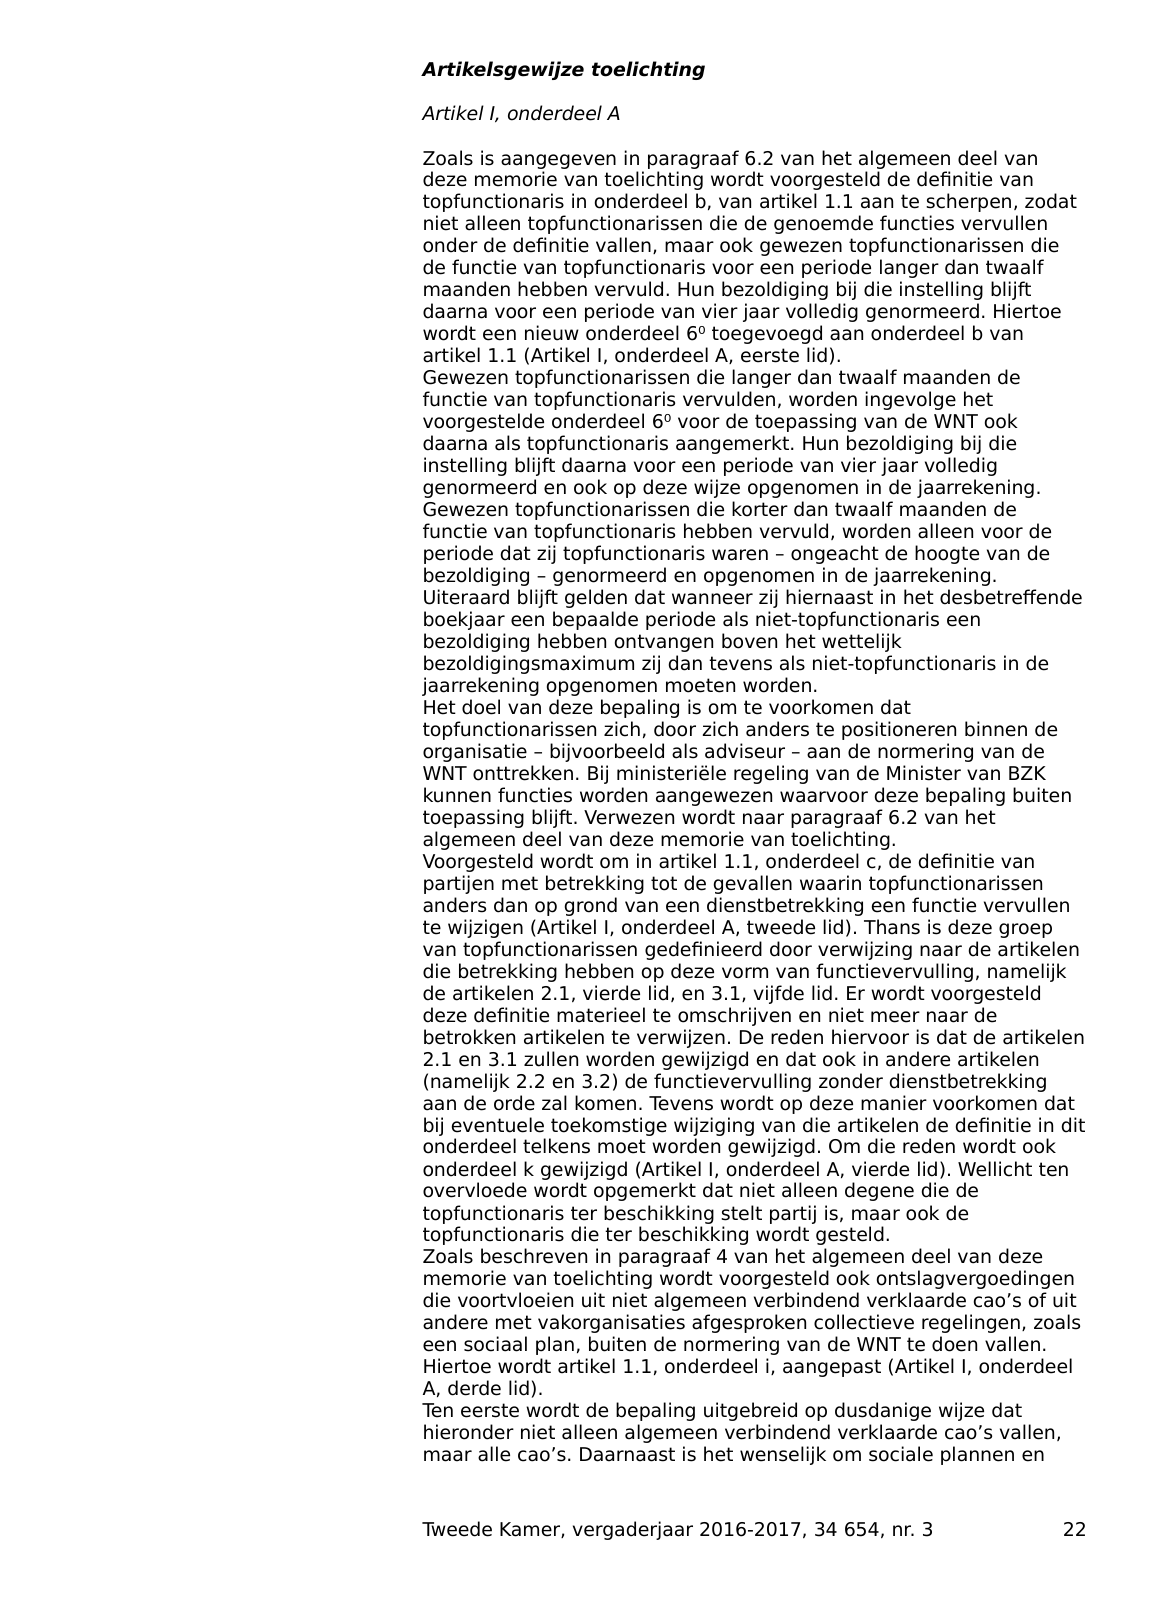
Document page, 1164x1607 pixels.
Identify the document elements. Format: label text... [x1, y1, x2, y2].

text Zoals is aangegeven in paragraaf 6.2 van het algemeen deel van deze memorie van toelichting wordt voorgesteld de definitie van topfunctionaris in onderdeel b, van artikel 1.1 aan te scherpen, zodat niet alleen topfunctionarissen die de genoemde functies vervullen onder de definitie vallen, maar ook gewezen topfunctionarissen die de functie van topfunctionaris voor een periode langer dan twaalf maanden hebben vervuld. Hun bezoldiging bij die instelling blijft daarna voor een periode van vier jaar volledig genormeerd. Hiertoe wordt een nieuw onderdeel 6⁰ toegevoegd aan onderdeel b van artikel 1.1 (Artikel I, onderdeel A, eerste lid). [422, 147, 1087, 367]
subtitle Artikel I, onderdeel A [422, 103, 1087, 125]
text Gewezen topfunctionarissen die langer dan twaalf maanden de functie van topfunctionaris vervulden, worden ingevolge het voorgestelde onderdeel 6⁰ voor de toepassing van de WNT ook daarna als topfunctionaris aangemerkt. Hun bezoldiging bij die instelling blijft daarna voor een periode van vier jaar volledig genormeerd en ook op deze wijze opgenomen in de jaarrekening. Gewezen topfunctionarissen die korter dan twaalf maanden de functie van topfunctionaris hebben vervuld, worden alleen voor de periode dat zij topfunctionaris waren – ongeacht de hoogte van de bezoldiging – genormeerd en opgenomen in de jaarrekening. Uiteraard blijft gelden dat wanneer zij hiernaast in het desbetreffende boekjaar een bepaalde periode als niet-topfunctionaris een bezoldiging hebben ontvangen boven het wettelijk bezoldigingsmaximum zij dan tevens als niet-topfunctionaris in de jaarrekening opgenomen moeten worden. [422, 367, 1087, 697]
text Voorgesteld wordt om in artikel 1.1, onderdeel c, de definitie van partijen met betrekking tot de gevallen waarin topfunctionarissen anders dan op grond van een dienstbetrekking een functie vervullen te wijzigen (Artikel I, onderdeel A, tweede lid). Thans is deze groep van topfunctionarissen gedefinieerd door verwijzing naar de artikelen die betrekking hebben op deze vorm van functievervulling, namelijk de artikelen 2.1, vierde lid, en 3.1, vijfde lid. Er wordt voorgesteld deze definitie materieel te omschrijven en niet meer naar de betrokken artikelen te verwijzen. De reden hiervoor is dat de artikelen 2.1 en 3.1 zullen worden gewijzigd en dat ook in andere artikelen (namelijk 2.2 en 3.2) de functievervulling zonder dienstbetrekking aan de orde zal komen. Tevens wordt op deze manier voorkomen dat bij eventuele toekomstige wijziging van die artikelen de definitie in dit onderdeel telkens moet worden gewijzigd. Om die reden wordt ook onderdeel k gewijzigd (Artikel I, onderdeel A, vierde lid). Wellicht ten overvloede wordt opgemerkt dat niet alleen degene die de topfunctionaris ter beschikking stelt partij is, maar ook de topfunctionaris die ter beschikking wordt gesteld. [422, 851, 1087, 1246]
text Ten eerste wordt de bepaling uitgebreid op dusdanige wijze dat hieronder niet alleen algemeen verbindend verklaarde cao’s vallen, maar alle cao’s. Daarnaast is het wenselijk om sociale plannen en [422, 1400, 1087, 1466]
text Het doel van deze bepaling is om te voorkomen dat topfunctionarissen zich, door zich anders te positioneren binnen de organisatie – bijvoorbeeld als adviseur – aan de normering van de WNT onttrekken. Bij ministeriële regeling van de Minister van BZK kunnen functies worden aangewezen waarvoor deze bepaling buiten toepassing blijft. Verwezen wordt naar paragraaf 6.2 van het algemeen deel van deze memorie van toelichting. [422, 697, 1087, 851]
text Zoals beschreven in paragraaf 4 van het algemeen deel van deze memorie van toelichting wordt voorgesteld ook ontslagvergoedingen die voortvloeien uit niet algemeen verbindend verklaarde cao’s of uit andere met vakorganisaties afgesproken collectieve regelingen, zoals een sociaal plan, buiten de normering van de WNT te doen vallen. Hiertoe wordt artikel 1.1, onderdeel i, aangepast (Artikel I, onderdeel A, derde lid). [422, 1246, 1087, 1400]
subtitle Artikelsgewijze toelichting [422, 59, 1087, 81]
